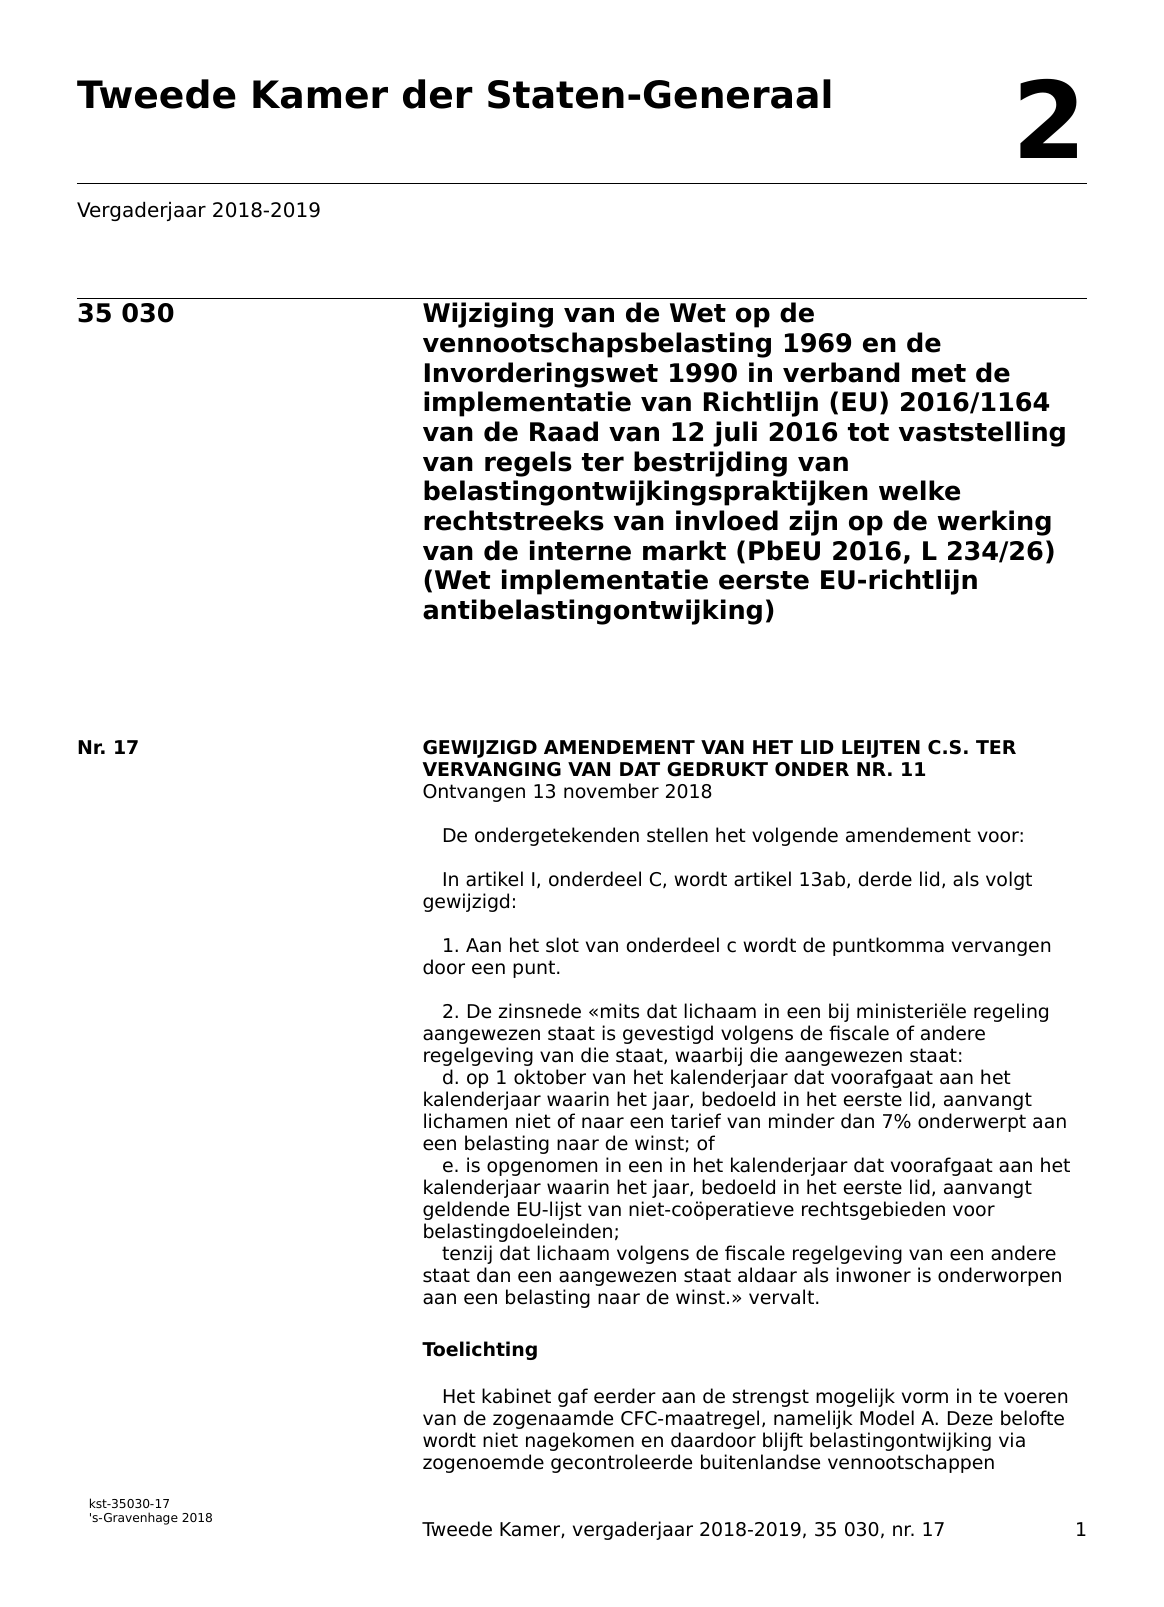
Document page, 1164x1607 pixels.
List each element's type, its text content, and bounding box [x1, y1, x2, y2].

subtitle Toelichting [422, 1339, 1087, 1361]
subtitle 35 030 Wijziging van de Wet op de vennootschapsbelasting 1969 en de Invorderingswet 1990 in verband met de implementatie van Richtlijn (EU) 2016/1164 van de Raad van 12 juli 2016 tot vaststelling van regels ter bestrijding van belastingontwijkingspraktijken welke rechtstreeks van invloed zijn op de werking van de interne markt (PbEU 2016, L 234/26) (Wet implementatie eerste EU-richtlijn antibelastingontwijking) [77, 299, 1087, 626]
text 1. Aan het slot van onderdeel c wordt de puntkomma vervangen door een punt. [422, 935, 1087, 979]
table_header 2 [886, 59, 1087, 183]
text De ondergetekenden stellen het volgende amendement voor: [422, 825, 1087, 847]
table_cell Vergaderjaar 2018-2019 [77, 184, 1087, 298]
text Het kabinet gaf eerder aan de strengst mogelijk vorm in te voeren van de zogenaamde CFC-maatregel, namelijk Model A. Deze belofte wordt niet nagekomen en daardoor blijft belastingontwijking via zogenoemde gecontroleerde buitenlandse vennootschappen [422, 1386, 1087, 1474]
text kst-35030-17 [88, 1497, 323, 1511]
text In artikel I, onderdeel C, wordt artikel 13ab, derde lid, als volgt gewijzigd: [422, 869, 1087, 913]
text 's-Gravenhage 2018 [88, 1511, 323, 1525]
text 2. De zinsnede «mits dat lichaam in een bij ministeriële regeling aangewezen staat is gevestigd volgens de fiscale of andere regelgeving van die staat, waarbij die aangewezen staat: [422, 1001, 1087, 1067]
text Ontvangen 13 november 2018 [422, 781, 1087, 802]
table_header Tweede Kamer der Staten-Generaal [77, 59, 886, 183]
text d. op 1 oktober van het kalenderjaar dat voorafgaat aan het kalenderjaar waarin het jaar, bedoeld in het eerste lid, aanvangt lichamen niet of naar een tarief van minder dan 7% onderwerpt aan een belasting naar de winst; of [422, 1067, 1087, 1155]
subtitle Nr. 17 GEWIJZIGD AMENDEMENT VAN HET LID LEIJTEN C.S. TER VERVANGING VAN DAT GEDRUKT ONDER NR. 11 [77, 737, 1087, 781]
text tenzij dat lichaam volgens de fiscale regelgeving van een andere staat dan een aangewezen staat aldaar als inwoner is onderworpen aan een belasting naar de winst.» vervalt. [422, 1243, 1087, 1309]
text e. is opgenomen in een in het kalenderjaar dat voorafgaat aan het kalenderjaar waarin het jaar, bedoeld in het eerste lid, aanvangt geldende EU-lijst van niet-coöperatieve rechtsgebieden voor belastingdoeleinden; [422, 1155, 1087, 1243]
